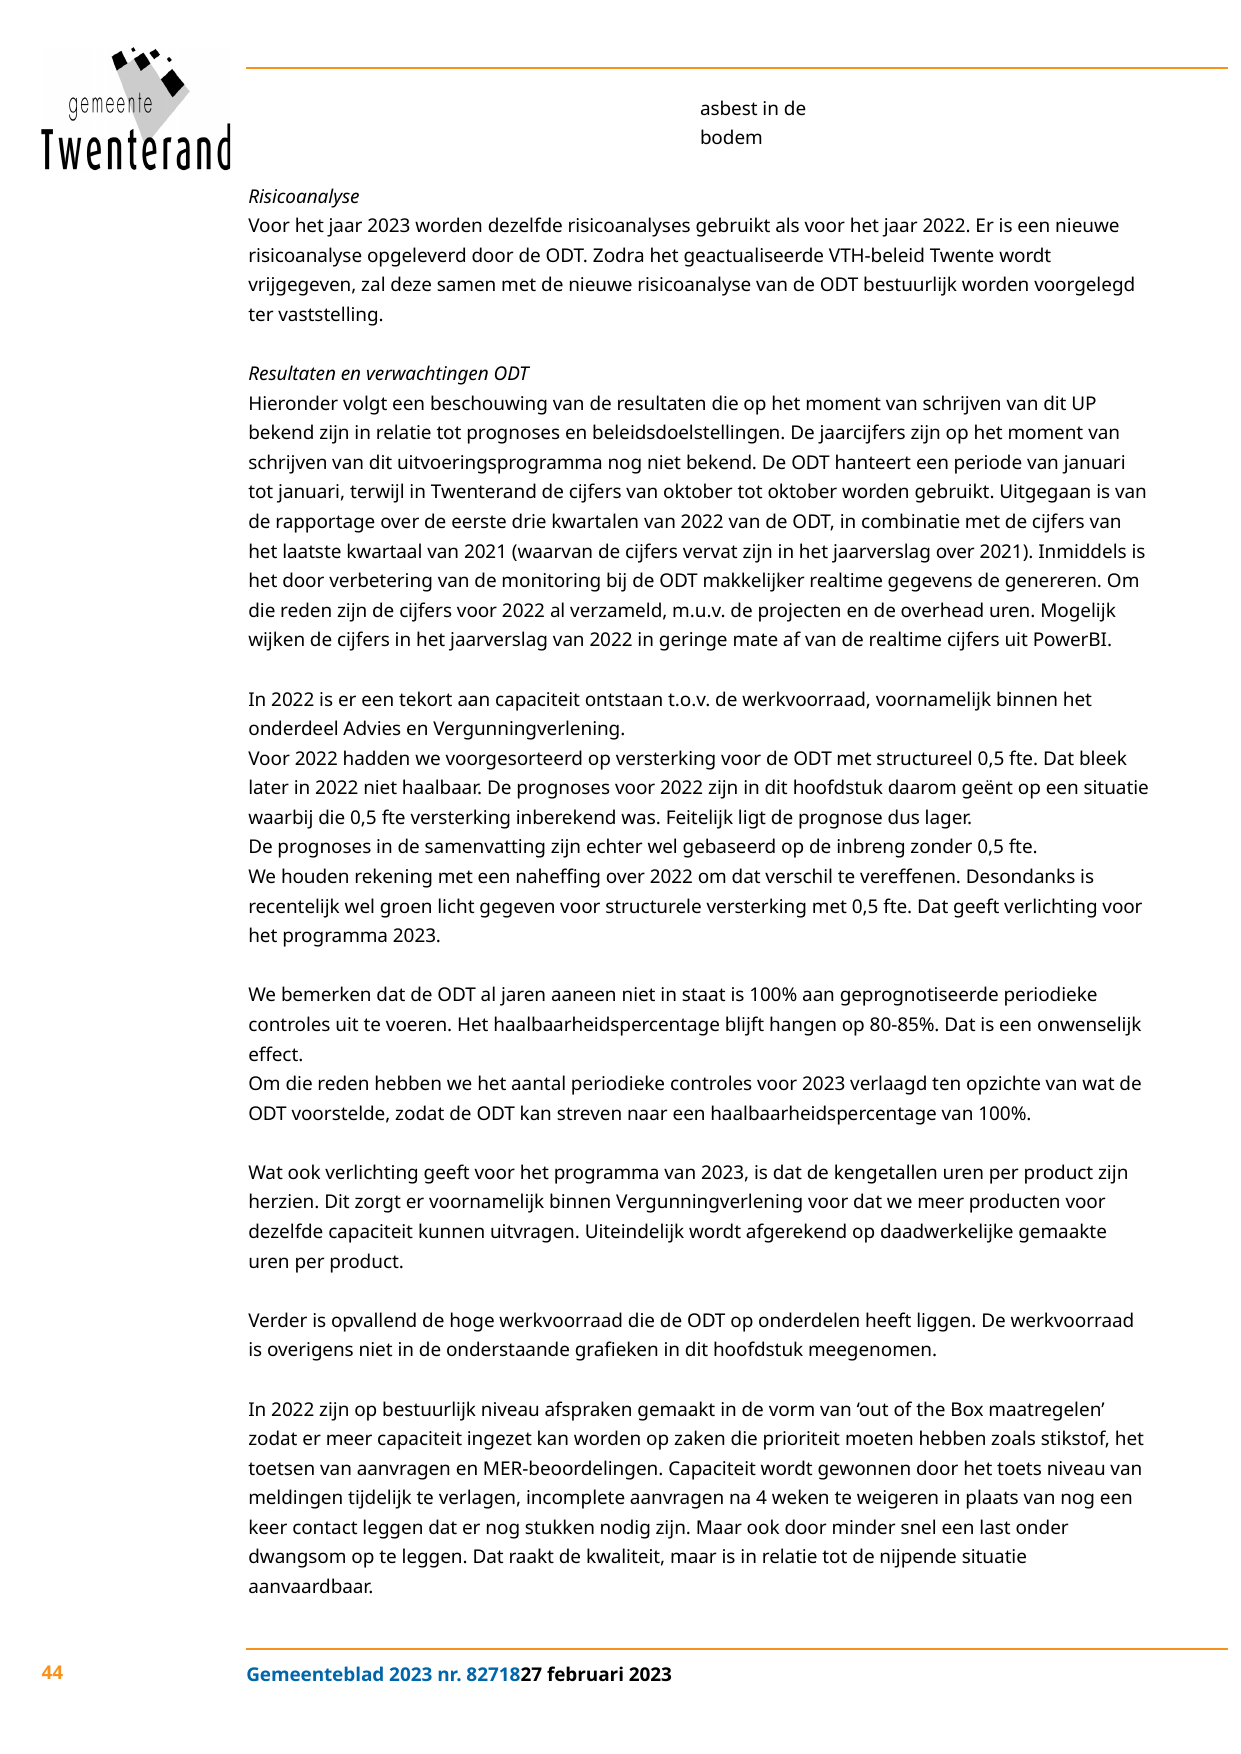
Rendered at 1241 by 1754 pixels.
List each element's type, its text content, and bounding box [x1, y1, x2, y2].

table_cell [248, 95, 398, 150]
text Verder is opvallend de hoge werkvoorraad die de ODT op onderdelen heeft liggen. De werkvoorraad is overigens niet in de onderstaande grafieken in dit hoofdstuk meegenomen. [248, 1307, 1152, 1362]
text We bemerken dat de ODT al jaren aaneen niet in staat is 100% aan geprognotiseerde periodieke controles uit te voeren. Het haalbaarheidspercentage blijft hangen op 80-85%. Dat is een onwenselijk effect. [248, 982, 1152, 1067]
text In 2022 is er een tekort aan capaciteit ontstaan t.o.v. de werkvoorraad, voornamelijk binnen het onderdeel Advies en Vergunningverlening. [248, 686, 1152, 741]
text Voor het jaar 2023 worden dezelfde risicoanalyses gebruikt als voor het jaar 2022. Er is een nieuwe risicoanalyse opgeleverd door de ODT. Zodra het geactualiseerde VTH-beleid Twente wordt vrijgegeven, zal deze samen met de nieuwe risicoanalyse van de ODT bestuurlijk worden voorgelegd ter vaststelling. [248, 212, 1152, 327]
text In 2022 zijn op bestuurlijk niveau afspraken gemaakt in de vorm van ‘out of the Box maatregelen’ zodat er meer capaciteit ingezet kan worden op zaken die prioriteit moeten hebben zoals stikstof, het toetsen van aanvragen en MER-beoordelingen. Capaciteit wordt gewonnen door het toets niveau van meldingen tijdelijk te verlagen, incomplete aanvragen na 4 weken te weigeren in plaats van nog een keer contact leggen dat er nog stukken nodig zijn. Maar ook door minder snel een last onder dwangsom op te leggen. Dat raakt de kwaliteit, maar is in relatie tot de nijpende situatie aanvaardbaar. [248, 1396, 1152, 1599]
table_cell asbest in de bodem [700, 95, 850, 150]
text Resultaten en verwachtingen ODT [248, 360, 1152, 386]
table_cell [1001, 95, 1152, 150]
text Voor 2022 hadden we voorgesorteerd op versterking voor de ODT met structureel 0,5 fte. Dat bleek later in 2022 niet haalbaar. De prognoses voor 2022 zijn in dit hoofdstuk daarom geënt op een situatie waarbij die 0,5 fte versterking inberekend was. Feitelijk ligt de prognose dus lager. [248, 745, 1152, 830]
text De prognoses in de samenvatting zijn echter wel gebaseerd op de inbreng zonder 0,5 fte. [248, 834, 1152, 859]
text Hieronder volgt een beschouwing van de resultaten die op het moment van schrijven van dit UP bekend zijn in relatie tot prognoses en beleidsdoelstellingen. De jaarcijfers zijn op het moment van schrijven van dit uitvoeringsprogramma nog niet bekend. De ODT hanteert een periode van januari tot januari, terwijl in Twenterand de cijfers van oktober tot oktober worden gebruikt. Uitgegaan is van de rapportage over de eerste drie kwartalen van 2022 van de ODT, in combinatie met de cijfers van het laatste kwartaal van 2021 (waarvan de cijfers vervat zijn in het jaarverslag over 2021). Inmiddels is het door verbetering van de monitoring bij de ODT makkelijker realtime gegevens de genereren. Om die reden zijn de cijfers voor 2022 al verzameld, m.u.v. de projecten en de overhead uren. Mogelijk wijken de cijfers in het jaarverslag van 2022 in geringe mate af van de realtime cijfers uit PowerBI. [248, 390, 1152, 652]
text Wat ook verlichting geeft voor het programma van 2023, is dat de kengetallen uren per product zijn herzien. Dit zorgt er voornamelijk binnen Vergunningverlening voor dat we meer producten voor dezelfde capaciteit kunnen uitvragen. Uiteindelijk wordt afgerekend op daadwerkelijke gemaakte uren per product. [248, 1159, 1152, 1274]
table_cell [850, 95, 1001, 150]
text Om die reden hebben we het aantal periodieke controles voor 2023 verlaagd ten opzichte van wat de ODT voorstelde, zodat de ODT kan streven naar een haalbaarheidspercentage van 100%. [248, 1070, 1152, 1126]
text We houden rekening met een naheffing over 2022 om dat verschil te vereffenen. Desondanks is recentelijk wel groen licht gegeven voor structurele versterking met 0,5 fte. Dat geeft verlichting voor het programma 2023. [248, 863, 1152, 948]
text Risicoanalyse [248, 183, 1152, 209]
table_cell [549, 95, 700, 150]
table_cell [399, 95, 549, 150]
picture [41, 47, 231, 172]
